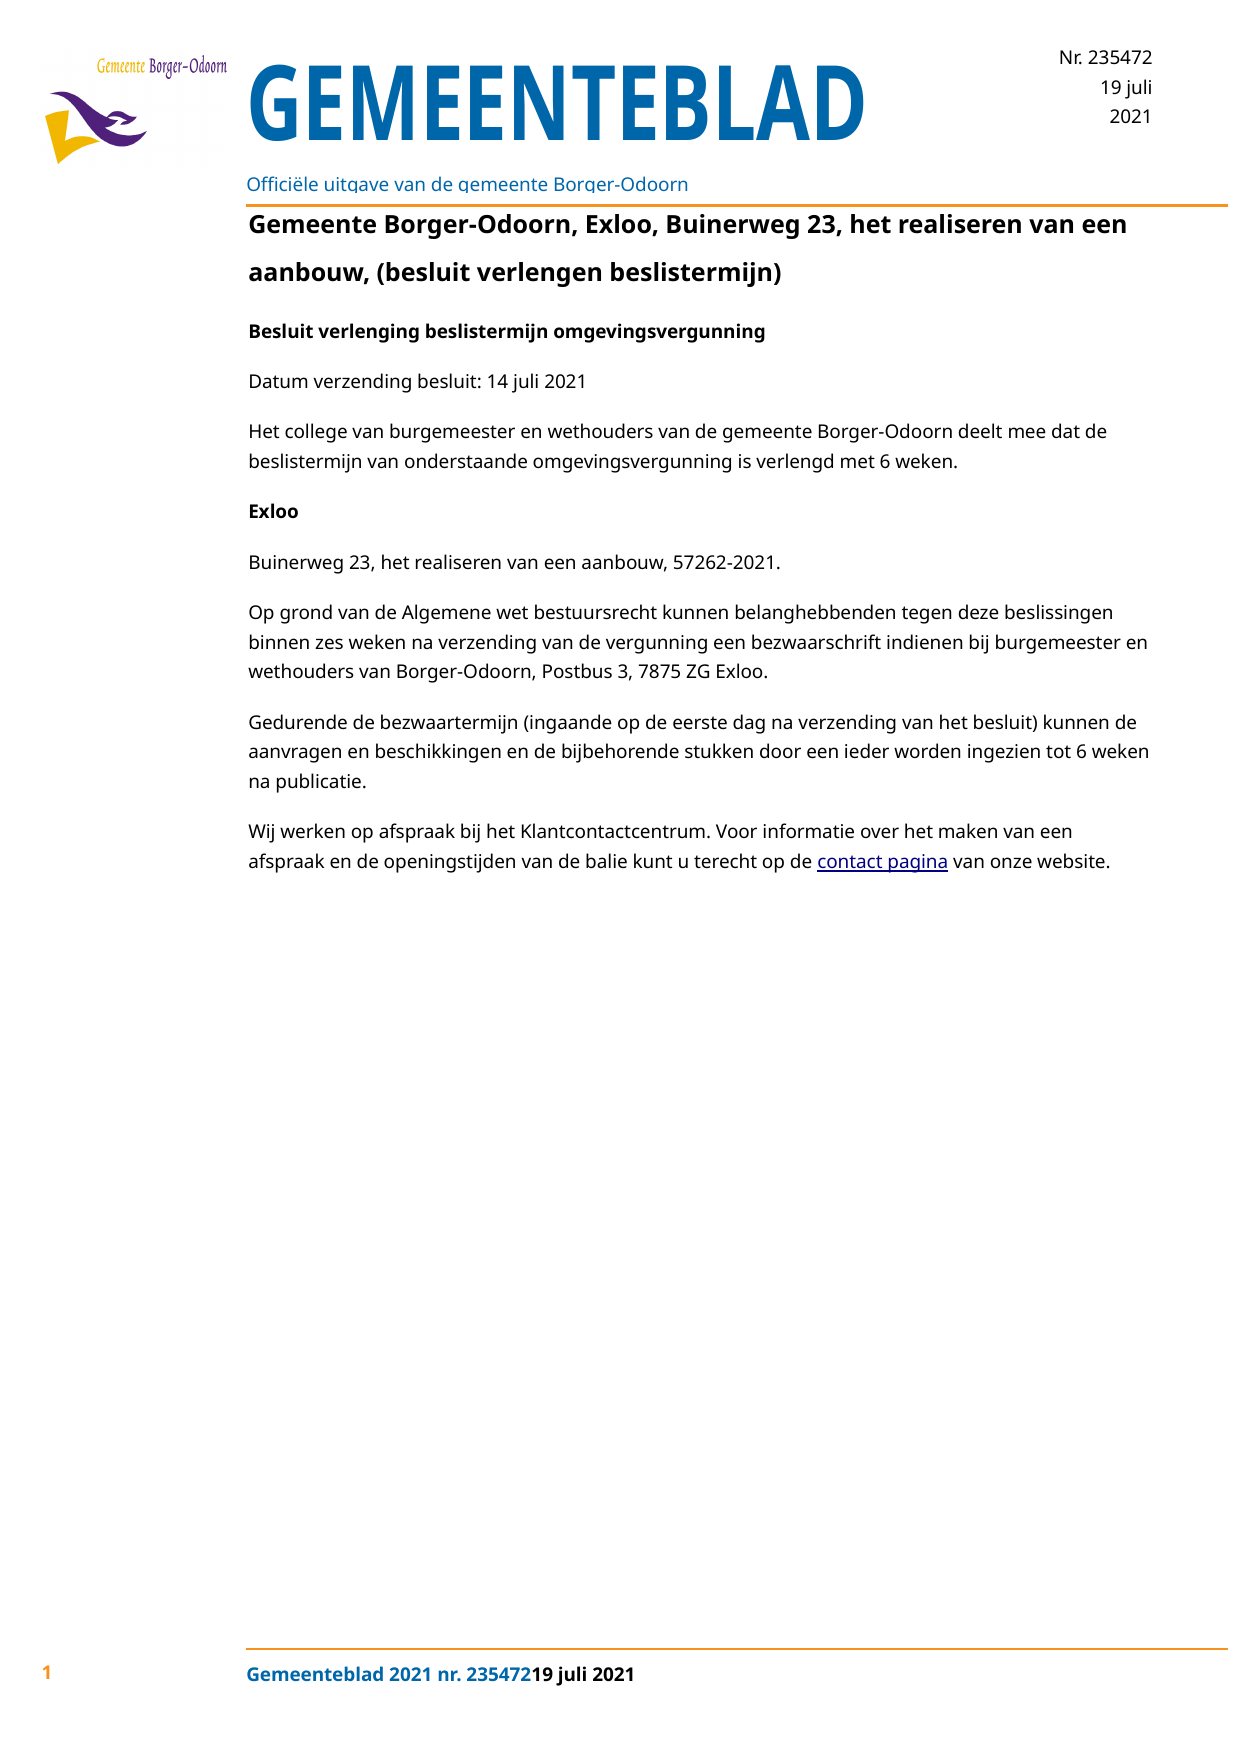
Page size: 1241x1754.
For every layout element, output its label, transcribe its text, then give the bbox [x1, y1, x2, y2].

picture [41, 47, 231, 172]
text Op grond van de Algemene wet bestuursrecht kunnen belanghebbenden tegen deze beslissingen binnen zes weken na verzending van de vergunning een bezwaarschrift indienen bij burgemeester en wethouders van Borger-Odoorn, Postbus 3, 7875 ZG Exloo. [248, 599, 1152, 684]
text Het college van burgemeester en wethouders van de gemeente Borger-Odoorn deelt mee dat de beslistermijn van onderstaande omgevingsvergunning is verlengd met 6 weken. [248, 419, 1152, 474]
text Exloo [248, 499, 1152, 524]
text Datum verzending besluit: 14 juli 2021 [248, 368, 1152, 394]
text Gedurende de bezwaartermijn (ingaande op de eerste dag na verzending van het besluit) kunnen de aanvragen en beschikkingen en de bijbehorende stukken door een ieder worden ingezien tot 6 weken na publicatie. [248, 709, 1152, 794]
text Besluit verlenging beslistermijn omgevingsvergunning [248, 318, 1152, 344]
text Gemeente Borger-Odoorn, Exloo, Buinerweg 23, het realiseren van een aanbouw, (besluit verlengen beslistermijn) [248, 207, 1152, 288]
text Buinerweg 23, het realiseren van een aanbouw, 57262-2021. [248, 549, 1152, 575]
text Wij werken op afspraak bij het Klantcontactcentrum. Voor informatie over het maken van een afspraak en de openingstijden van de balie kunt u terecht op de contact pagina van onze website. [248, 819, 1152, 874]
